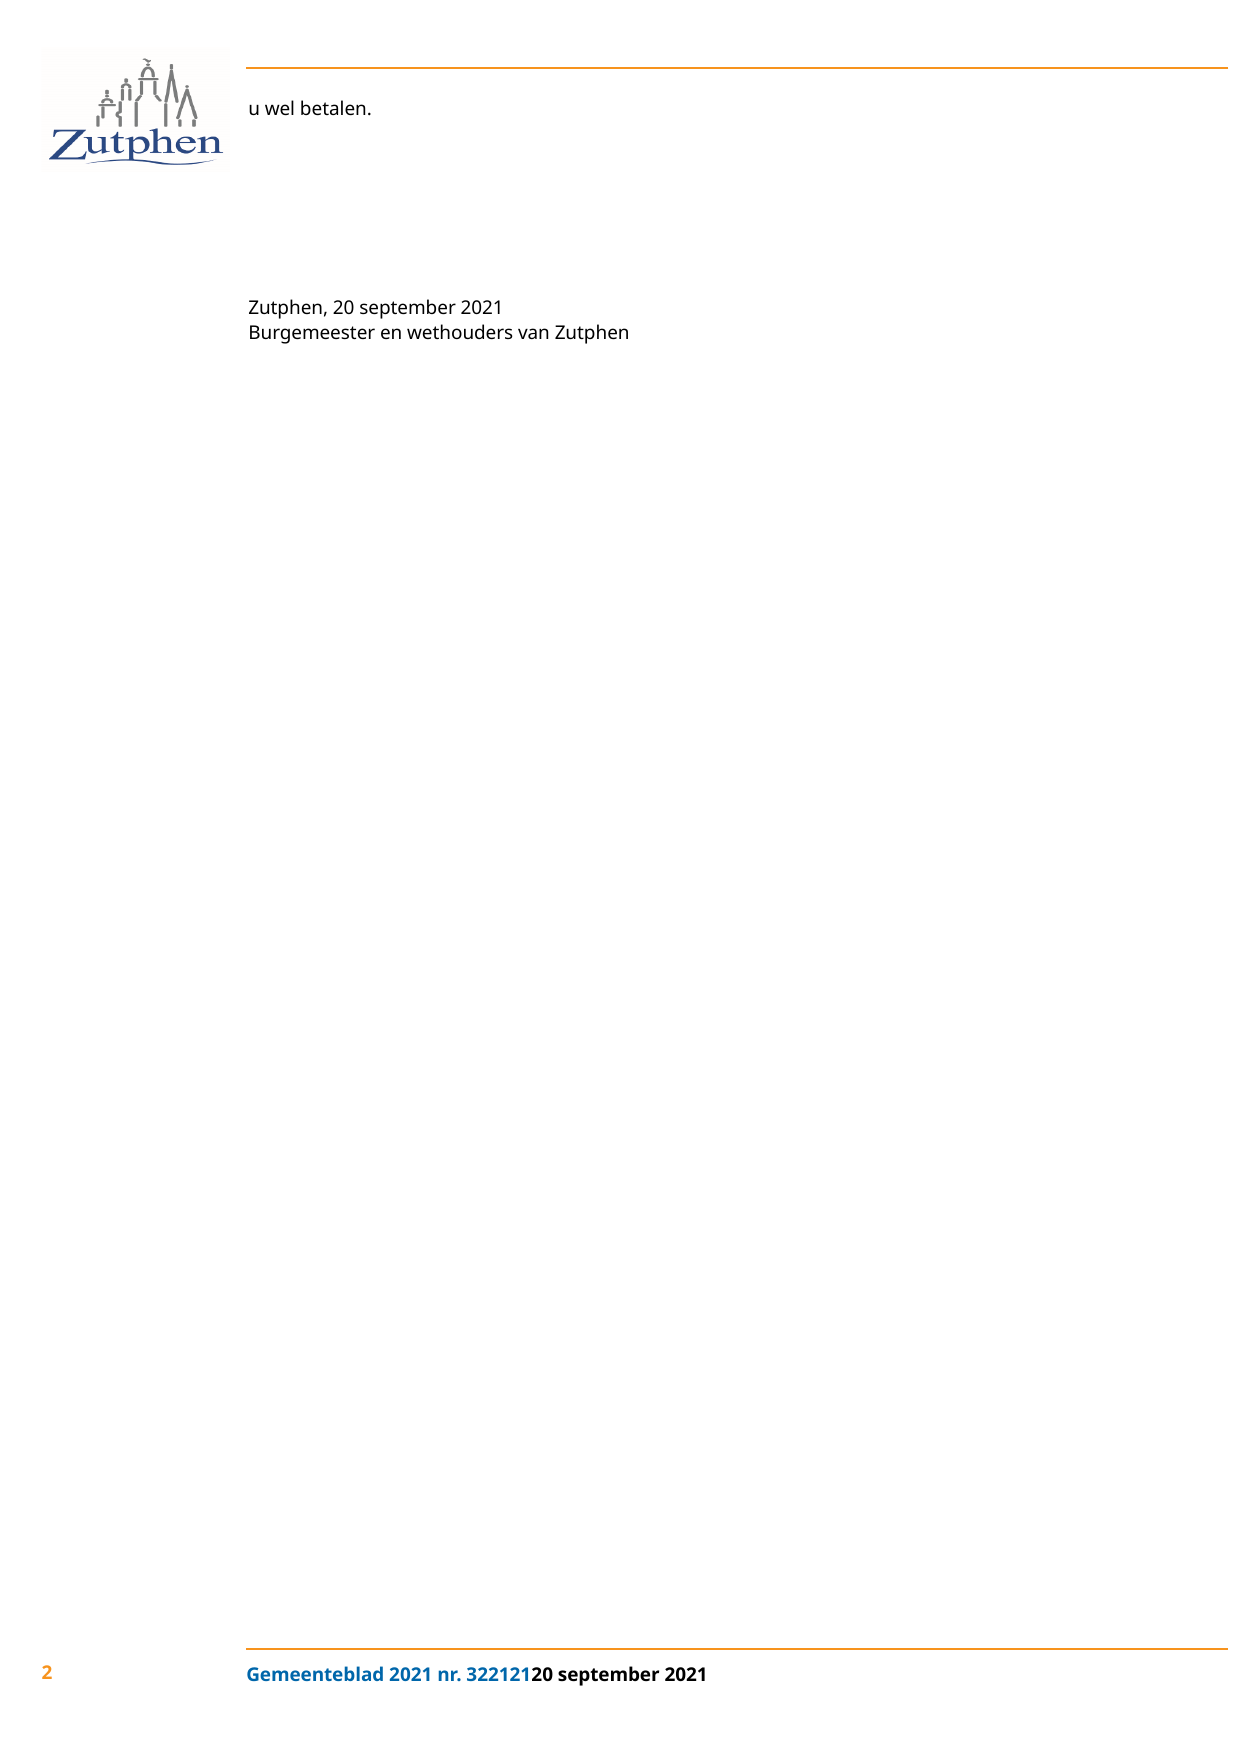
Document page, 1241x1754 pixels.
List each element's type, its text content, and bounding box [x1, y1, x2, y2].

text Zutphen, 20 september 2021 [248, 294, 1152, 319]
picture [41, 47, 231, 172]
text Burgemeester en wethouders van Zutphen [248, 319, 1152, 345]
text u wel betalen. [248, 95, 1152, 121]
